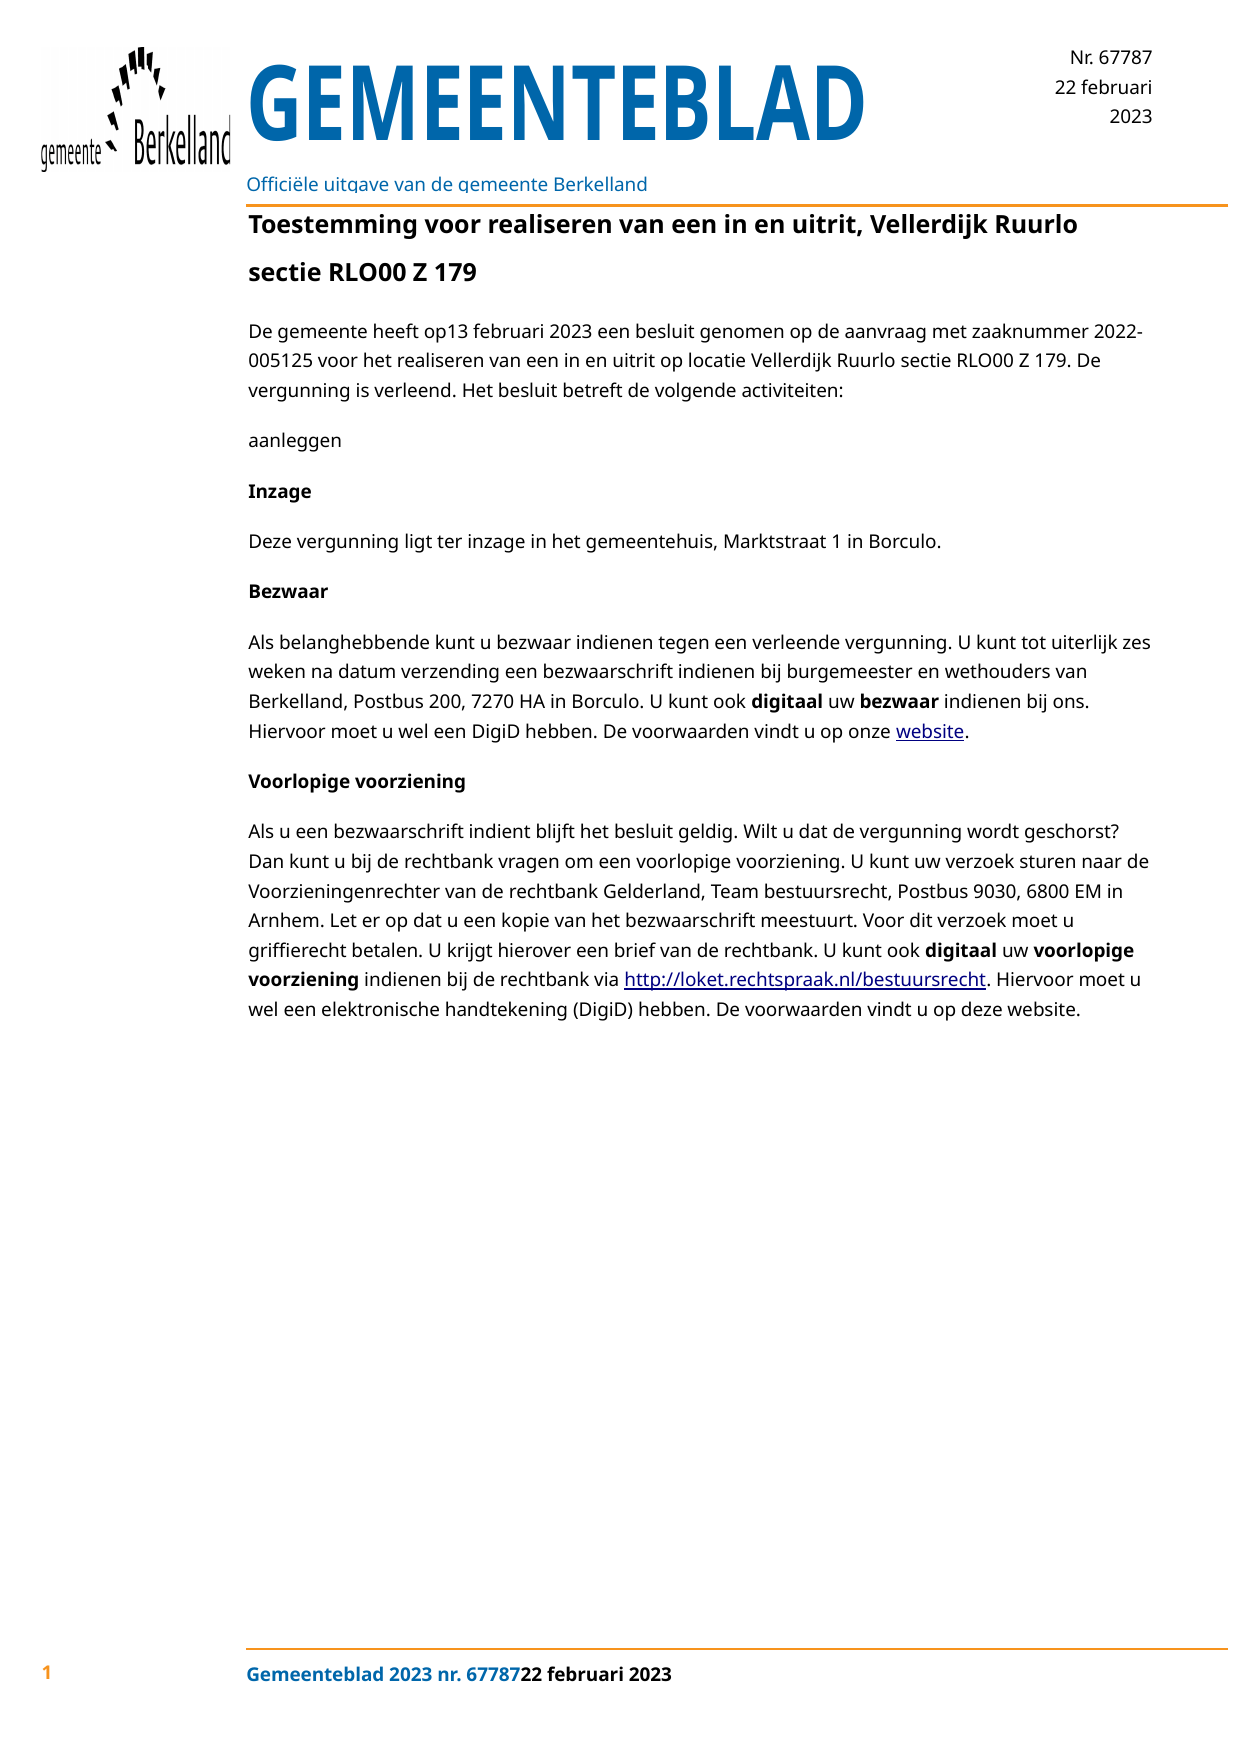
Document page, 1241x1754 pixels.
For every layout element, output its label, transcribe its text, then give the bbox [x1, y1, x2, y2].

text Bezwaar [248, 579, 1152, 604]
text De gemeente heeft op13 februari 2023 een besluit genomen op de aanvraag met zaaknummer 2022-005125 voor het realiseren van een in en uitrit op locatie Vellerdijk Ruurlo sectie RLO00 Z 179. De vergunning is verleend. Het besluit betreft de volgende activiteiten: [248, 318, 1152, 403]
text Deze vergunning ligt ter inzage in het gemeentehuis, Marktstraat 1 in Borculo. [248, 528, 1152, 554]
text aanleggen [248, 427, 1152, 453]
text Voorlopige voorziening [248, 768, 1152, 794]
text Toestemming voor realiseren van een in en uitrit, Vellerdijk Ruurlo sectie RLO00 Z 179 [248, 207, 1152, 288]
text Als belanghebbende kunt u bezwaar indienen tegen een verleende vergunning. U kunt tot uiterlijk zes weken na datum verzending een bezwaarschrift indienen bij burgemeester en wethouders van Berkelland, Postbus 200, 7270 HA in Borculo. U kunt ook digitaal uw bezwaar indienen bij ons. Hiervoor moet u wel een DigiD hebben. De voorwaarden vindt u op onze website. [248, 629, 1152, 744]
picture [41, 47, 231, 172]
text Inzage [248, 478, 1152, 504]
text Als u een bezwaarschrift indient blijft het besluit geldig. Wilt u dat de vergunning wordt geschorst? Dan kunt u bij de rechtbank vragen om een voorlopige voorziening. U kunt uw verzoek sturen naar de Voorzieningenrechter van de rechtbank Gelderland, Team bestuursrecht, Postbus 9030, 6800 EM in Arnhem. Let er op dat u een kopie van het bezwaarschrift meestuurt. Voor dit verzoek moet u griffierecht betalen. U krijgt hierover een brief van de rechtbank. U kunt ook digitaal uw voorlopige voorziening indienen bij de rechtbank via http://loket.rechtspraak.nl/bestuursrecht. Hiervoor moet u wel een elektronische handtekening (DigiD) hebben. De voorwaarden vindt u op deze website. [248, 819, 1152, 1022]
